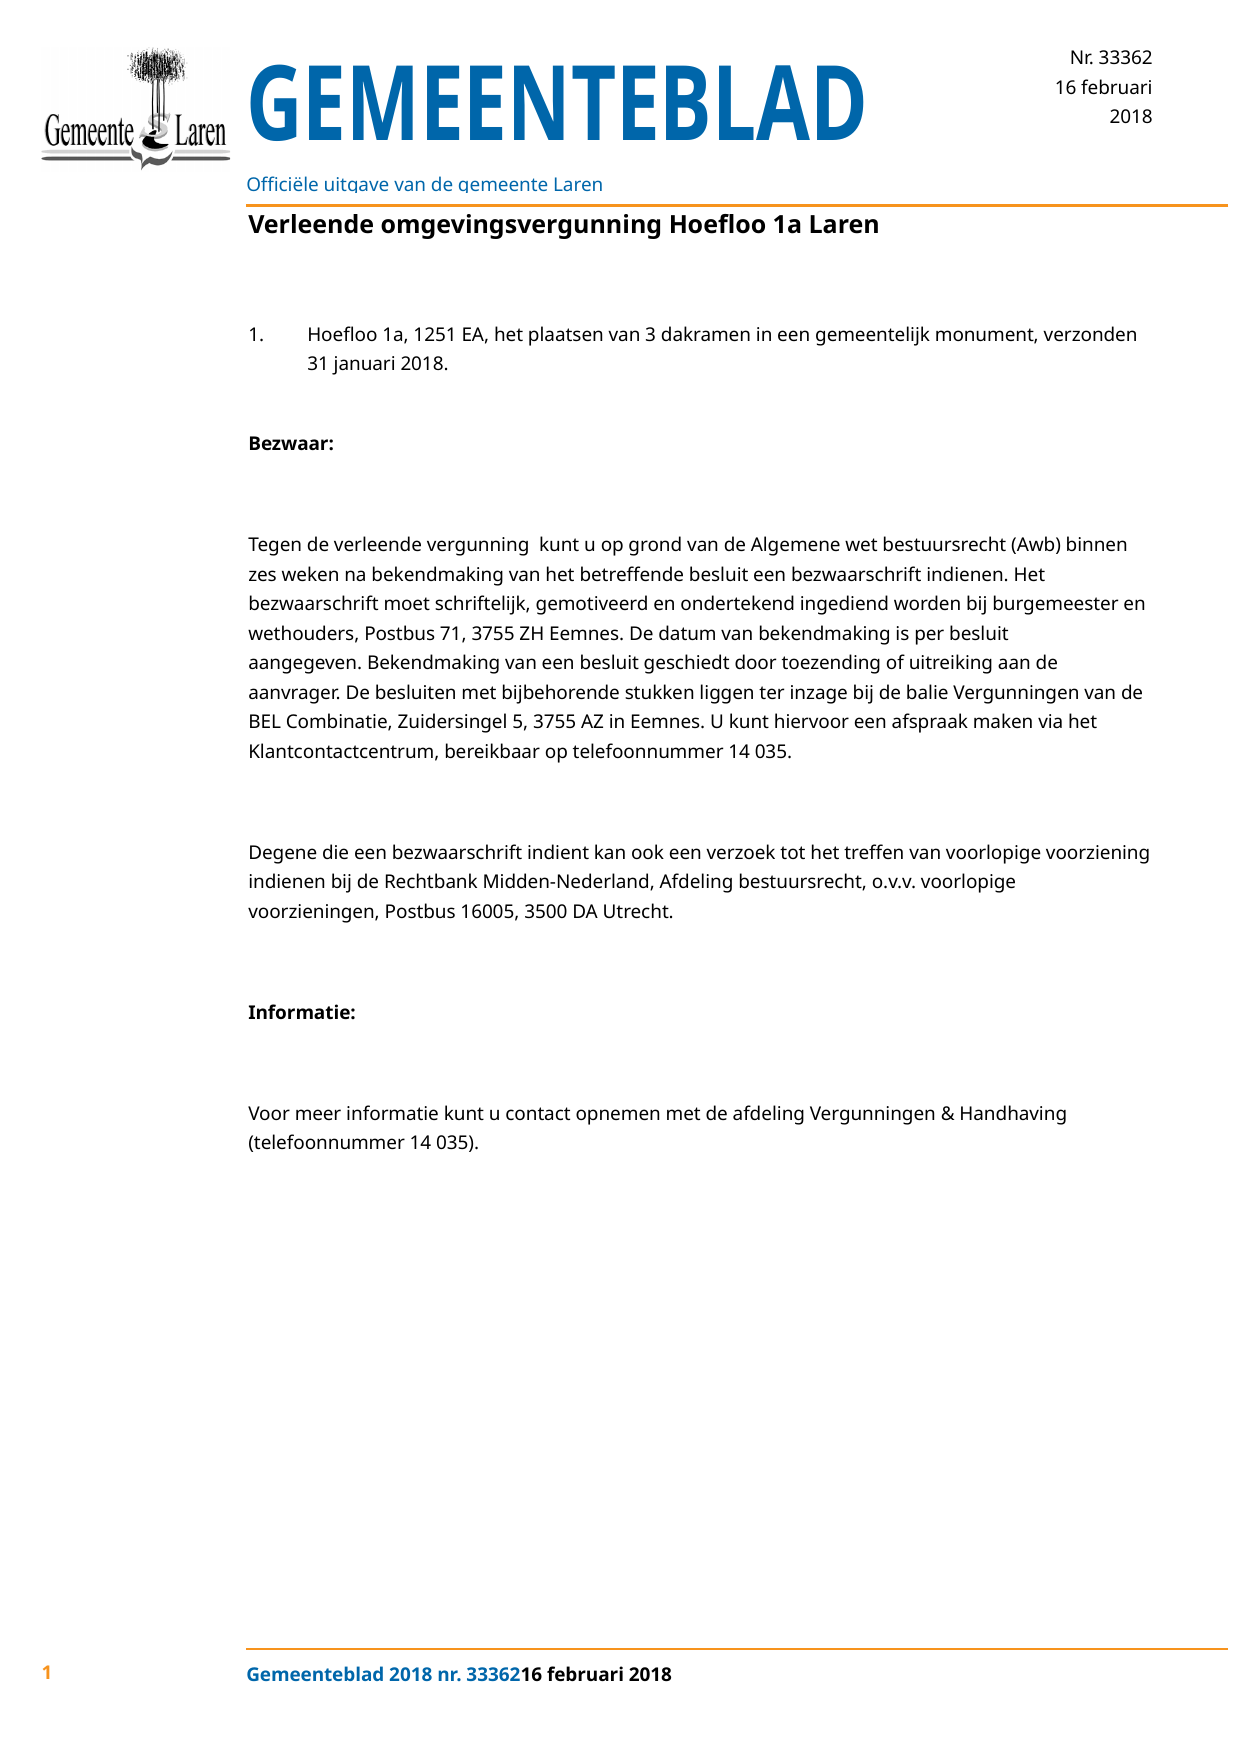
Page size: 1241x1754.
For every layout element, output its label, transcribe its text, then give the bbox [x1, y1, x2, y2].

text Voor meer informatie kunt u contact opnemen met de afdeling Vergunningen & Handhaving (telefoonnummer 14 035). [248, 1100, 1152, 1155]
text Degene die een bezwaarschrift indient kan ook een verzoek tot het treffen van voorlopige voorziening indienen bij de Rechtbank Midden-Nederland, Afdeling bestuursrecht, o.v.v. voorlopige voorzieningen, Postbus 16005, 3500 DA Utrecht. [248, 839, 1152, 924]
list Hoefloo 1a, 1251 EA, het plaatsen van 3 dakramen in een gemeentelijk monument, verzonden 31 januari 2018. [248, 321, 1152, 376]
text Bezwaar: [248, 430, 1152, 456]
text Informatie: [248, 999, 1152, 1025]
text Tegen de verleende vergunning kunt u op grond van de Algemene wet bestuursrecht (Awb) binnen zes weken na bekendmaking van het betreffende besluit een bezwaarschrift indienen. Het bezwaarschrift moet schriftelijk, gemotiveerd en ondertekend ingediend worden bij burgemeester en wethouders, Postbus 71, 3755 ZH Eemnes. De datum van bekendmaking is per besluit aangegeven. Bekendmaking van een besluit geschiedt door toezending of uitreiking aan de aanvrager. De besluiten met bijbehorende stukken liggen ter inzage bij de balie Vergunningen van de BEL Combinatie, Zuidersingel 5, 3755 AZ in Eemnes. U kunt hiervoor een afspraak maken via het Klantcontactcentrum, bereikbaar op telefoonnummer 14 035. [248, 531, 1152, 764]
picture [41, 47, 231, 172]
text Verleende omgevingsvergunning Hoefloo 1a Laren [248, 207, 1152, 241]
